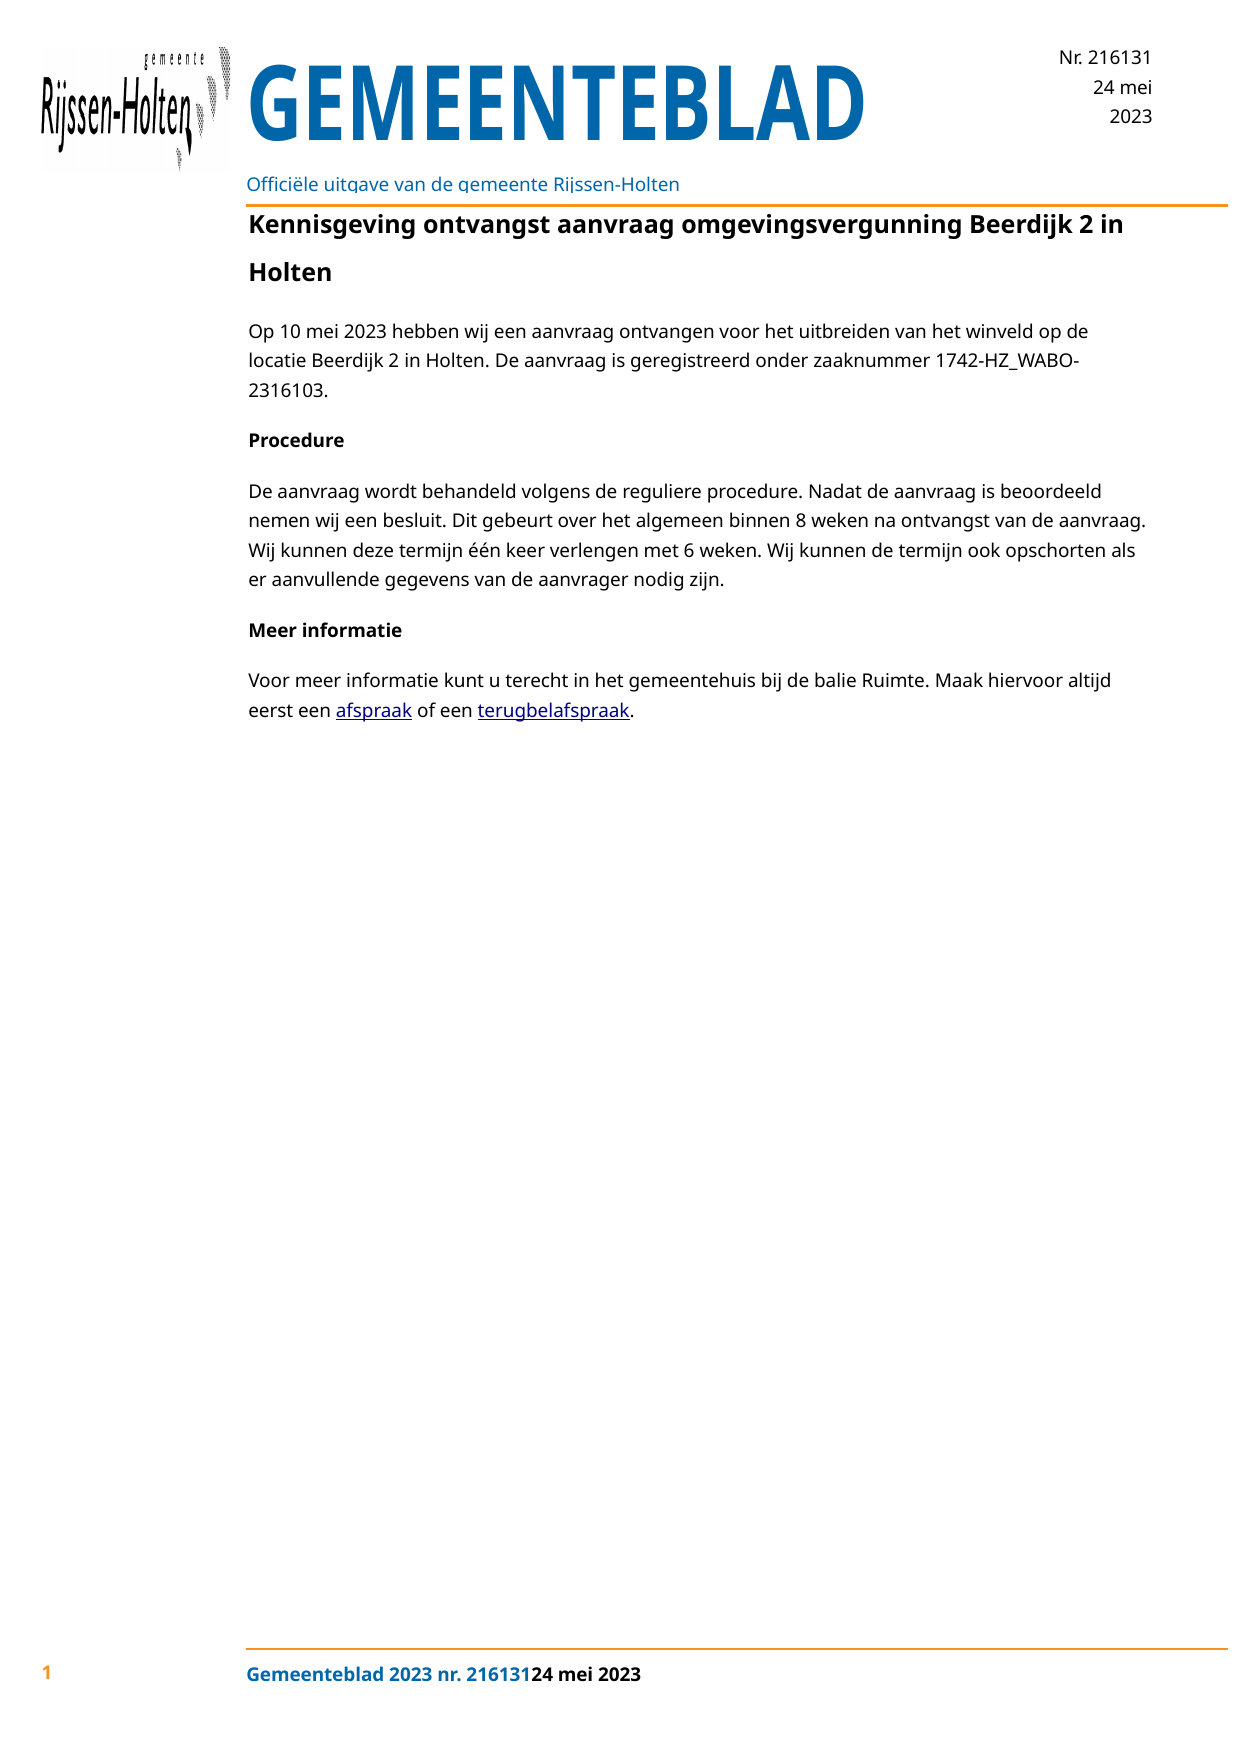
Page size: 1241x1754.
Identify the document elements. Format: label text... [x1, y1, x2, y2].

text Op 10 mei 2023 hebben wij een aanvraag ontvangen voor het uitbreiden van het winveld op de locatie Beerdijk 2 in Holten. De aanvraag is geregistreerd onder zaaknummer 1742-HZ_WABO-2316103. [248, 318, 1152, 403]
text Voor meer informatie kunt u terecht in het gemeentehuis bij de balie Ruimte. Maak hiervoor altijd eerst een afspraak of een terugbelafspraak. [248, 667, 1152, 723]
text De aanvraag wordt behandeld volgens de reguliere procedure. Nadat de aanvraag is beoordeeld nemen wij een besluit. Dit gebeurt over het algemeen binnen 8 weken na ontvangst van de aanvraag. Wij kunnen deze termijn één keer verlengen met 6 weken. Wij kunnen de termijn ook opschorten als er aanvullende gegevens van de aanvrager nodig zijn. [248, 478, 1152, 592]
text Kennisgeving ontvangst aanvraag omgevingsvergunning Beerdijk 2 in Holten [248, 207, 1152, 288]
picture [41, 47, 231, 172]
text Meer informatie [248, 617, 1152, 643]
text Procedure [248, 427, 1152, 453]
